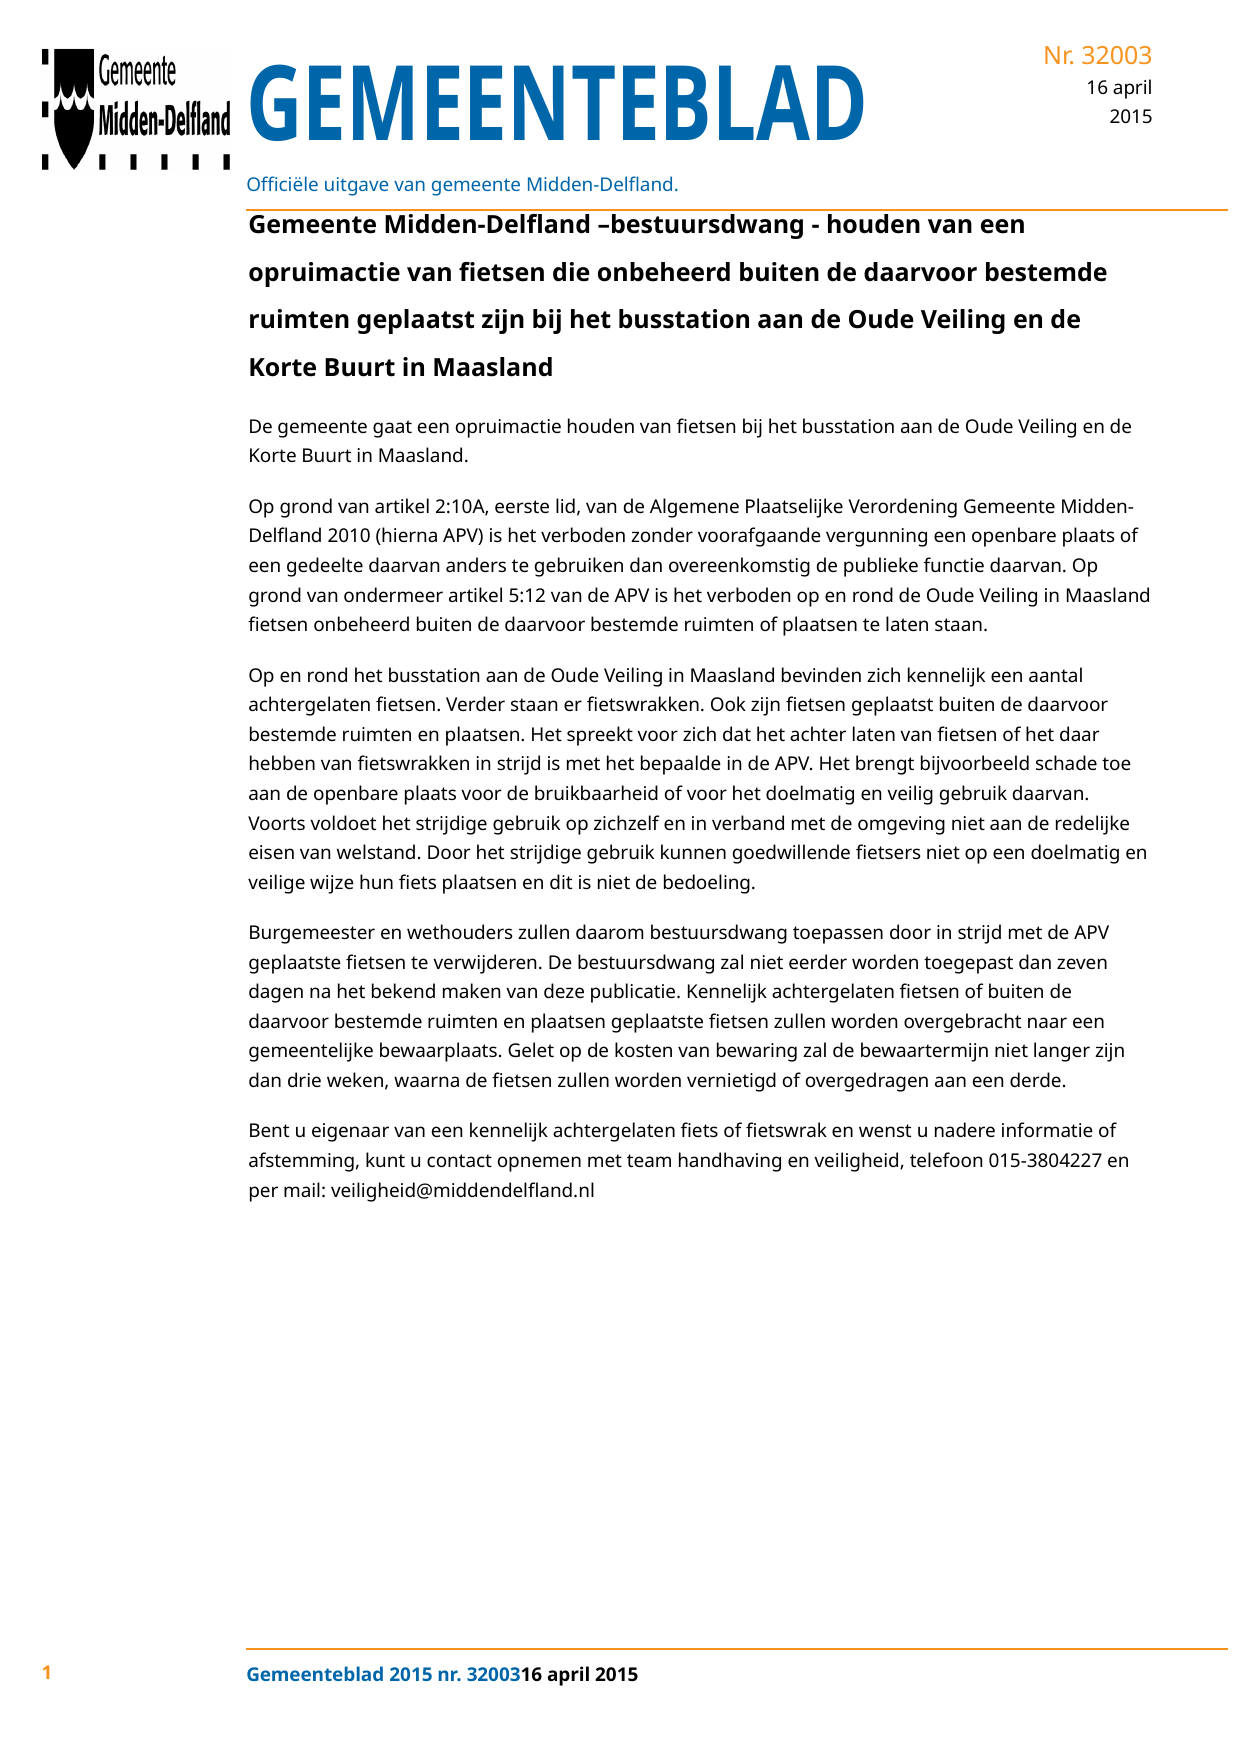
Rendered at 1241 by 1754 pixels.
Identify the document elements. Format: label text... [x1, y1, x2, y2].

text Burgemeester en wethouders zullen daarom bestuursdwang toepassen door in strijd met de APV geplaatste fietsen te verwijderen. De bestuursdwang zal niet eerder worden toegepast dan zeven dagen na het bekend maken van deze publicatie. Kennelijk achtergelaten fietsen of buiten de daarvoor bestemde ruimten en plaatsen geplaatste fietsen zullen worden overgebracht naar een gemeentelijke bewaarplaats. Gelet op de kosten van bewaring zal de bewaartermijn niet langer zijn dan drie weken, waarna de fietsen zullen worden vernietigd of overgedragen aan een derde. [248, 919, 1152, 1093]
picture [41, 47, 231, 172]
text De gemeente gaat een opruimactie houden van fietsen bij het busstation aan de Oude Veiling en de Korte Buurt in Maasland. [248, 413, 1152, 468]
text Bent u eigenaar van een kennelijk achtergelaten fiets of fietswrak en wenst u nadere informatie of afstemming, kunt u contact opnemen met team handhaving en veiligheid, telefoon 015-3804227 en per mail: veiligheid@middendelfland.nl [248, 1118, 1152, 1203]
text Op en rond het busstation aan de Oude Veiling in Maasland bevinden zich kennelijk een aantal achtergelaten fietsen. Verder staan er fietswrakken. Ook zijn fietsen geplaatst buiten de daarvoor bestemde ruimten en plaatsen. Het spreekt voor zich dat het achter laten van fietsen of het daar hebben van fietswrakken in strijd is met het bepaalde in de APV. Het brengt bijvoorbeeld schade toe aan de openbare plaats voor de bruikbaarheid of voor het doelmatig en veilig gebruik daarvan. Voorts voldoet het strijdige gebruik op zichzelf en in verband met de omgeving niet aan de redelijke eisen van welstand. Door het strijdige gebruik kunnen goedwillende fietsers niet op een doelmatig en veilige wijze hun fiets plaatsen en dit is niet de bedoeling. [248, 662, 1152, 895]
text Op grond van artikel 2:10A, eerste lid, van de Algemene Plaatselijke Verordening Gemeente Midden-Delfland 2010 (hierna APV) is het verboden zonder voorafgaande vergunning een openbare plaats of een gedeelte daarvan anders te gebruiken dan overeenkomstig de publieke functie daarvan. Op grond van ondermeer artikel 5:12 van de APV is het verboden op en rond de Oude Veiling in Maasland fietsen onbeheerd buiten de daarvoor bestemde ruimten of plaatsen te laten staan. [248, 493, 1152, 637]
text Gemeente Midden-Delfland –bestuursdwang - houden van een opruimactie van fietsen die onbeheerd buiten de daarvoor bestemde ruimten geplaatst zijn bij het busstation aan de Oude Veiling en de Korte Buurt in Maasland [248, 211, 1152, 384]
